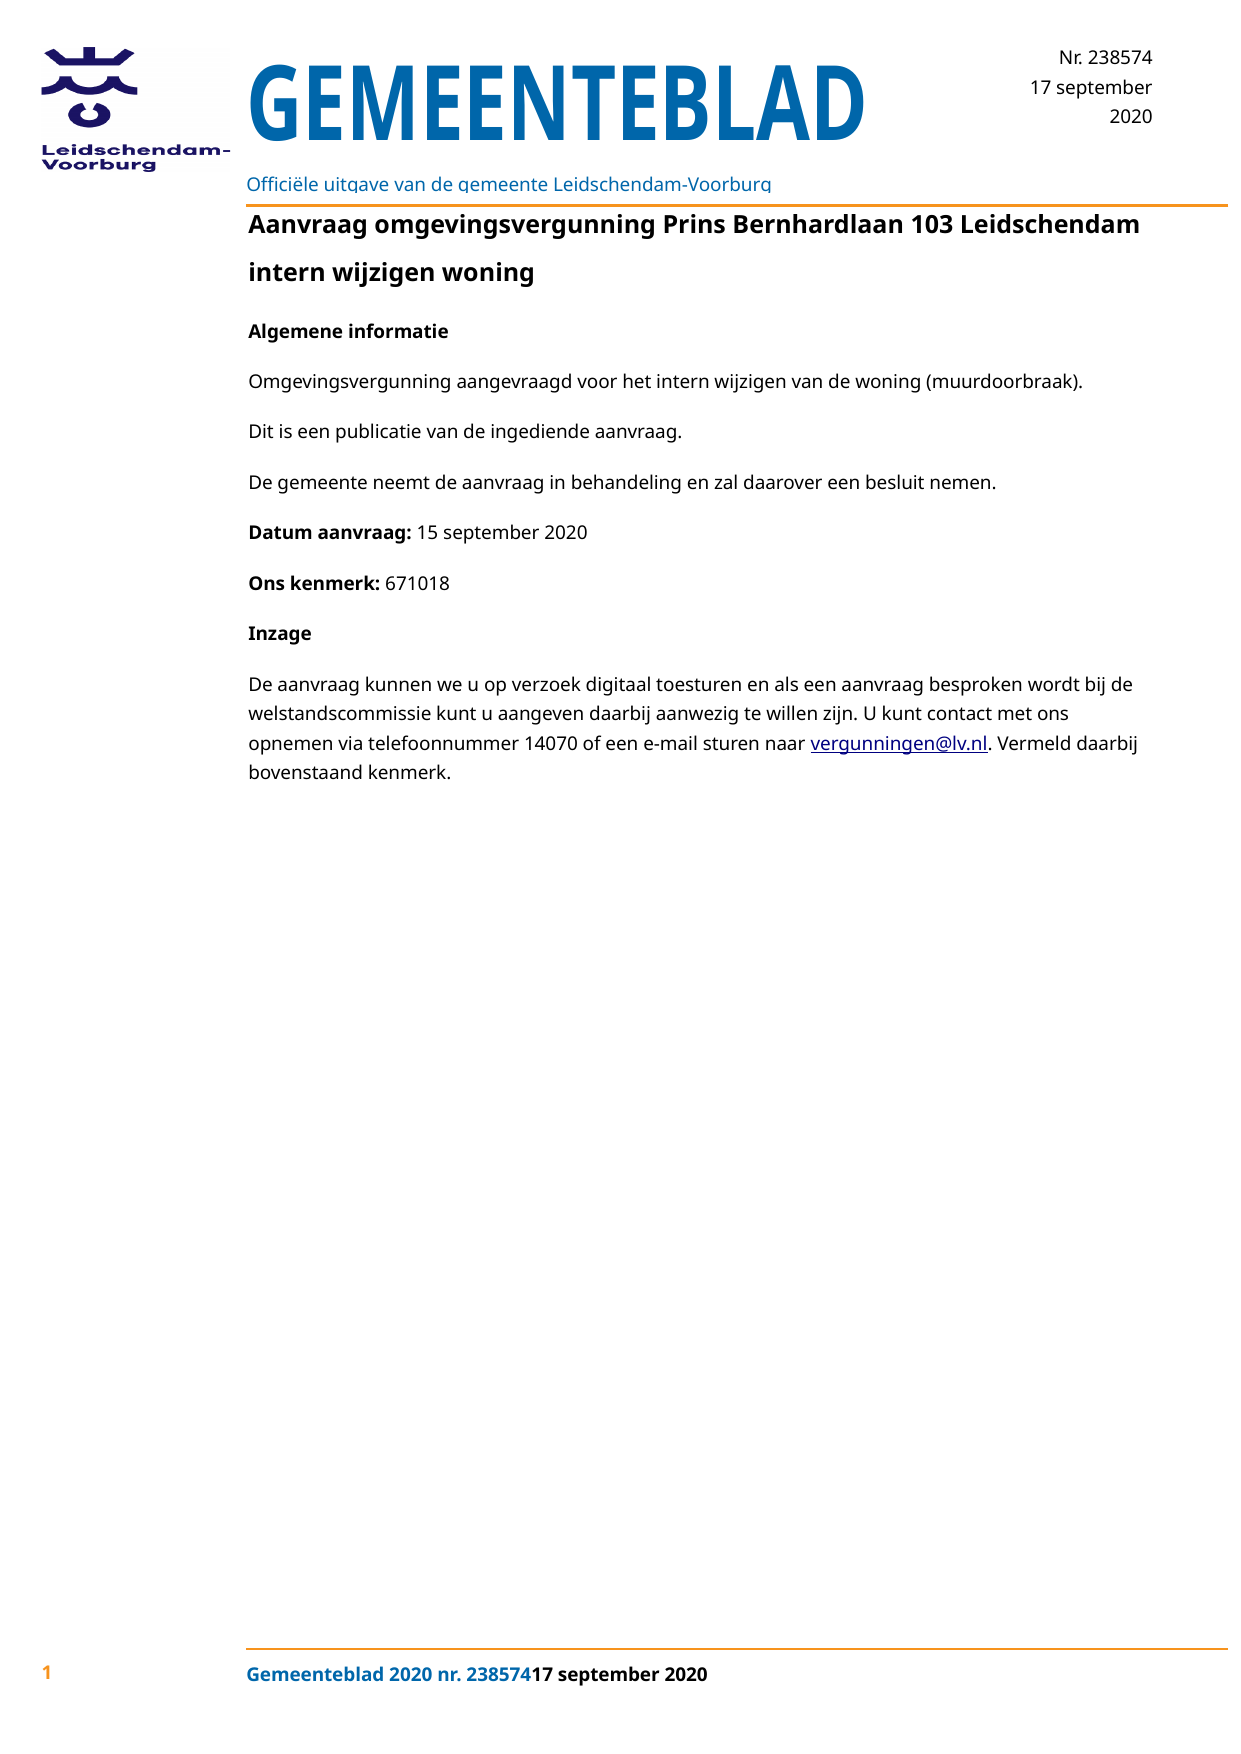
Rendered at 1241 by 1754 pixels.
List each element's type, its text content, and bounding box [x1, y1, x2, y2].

text Dit is een publicatie van de ingediende aanvraag. [248, 419, 1152, 444]
text Aanvraag omgevingsvergunning Prins Bernhardlaan 103 Leidschendam intern wijzigen woning [248, 207, 1152, 288]
text Inzage [248, 620, 1152, 646]
text Datum aanvraag: 15 september 2020 [248, 519, 1152, 545]
picture [41, 47, 231, 172]
text De aanvraag kunnen we u op verzoek digitaal toesturen en als een aanvraag besproken wordt bij de welstandscommissie kunt u aangeven daarbij aanwezig te willen zijn. U kunt contact met ons opnemen via telefoonnummer 14070 of een e-mail sturen naar vergunningen@lv.nl. Vermeld daarbij bovenstaand kenmerk. [248, 671, 1152, 785]
text Omgevingsvergunning aangevraagd voor het intern wijzigen van de woning (muurdoorbraak). [248, 368, 1152, 394]
text Algemene informatie [248, 318, 1152, 344]
text De gemeente neemt de aanvraag in behandeling en zal daarover een besluit nemen. [248, 469, 1152, 495]
text Ons kenmerk: 671018 [248, 570, 1152, 596]
